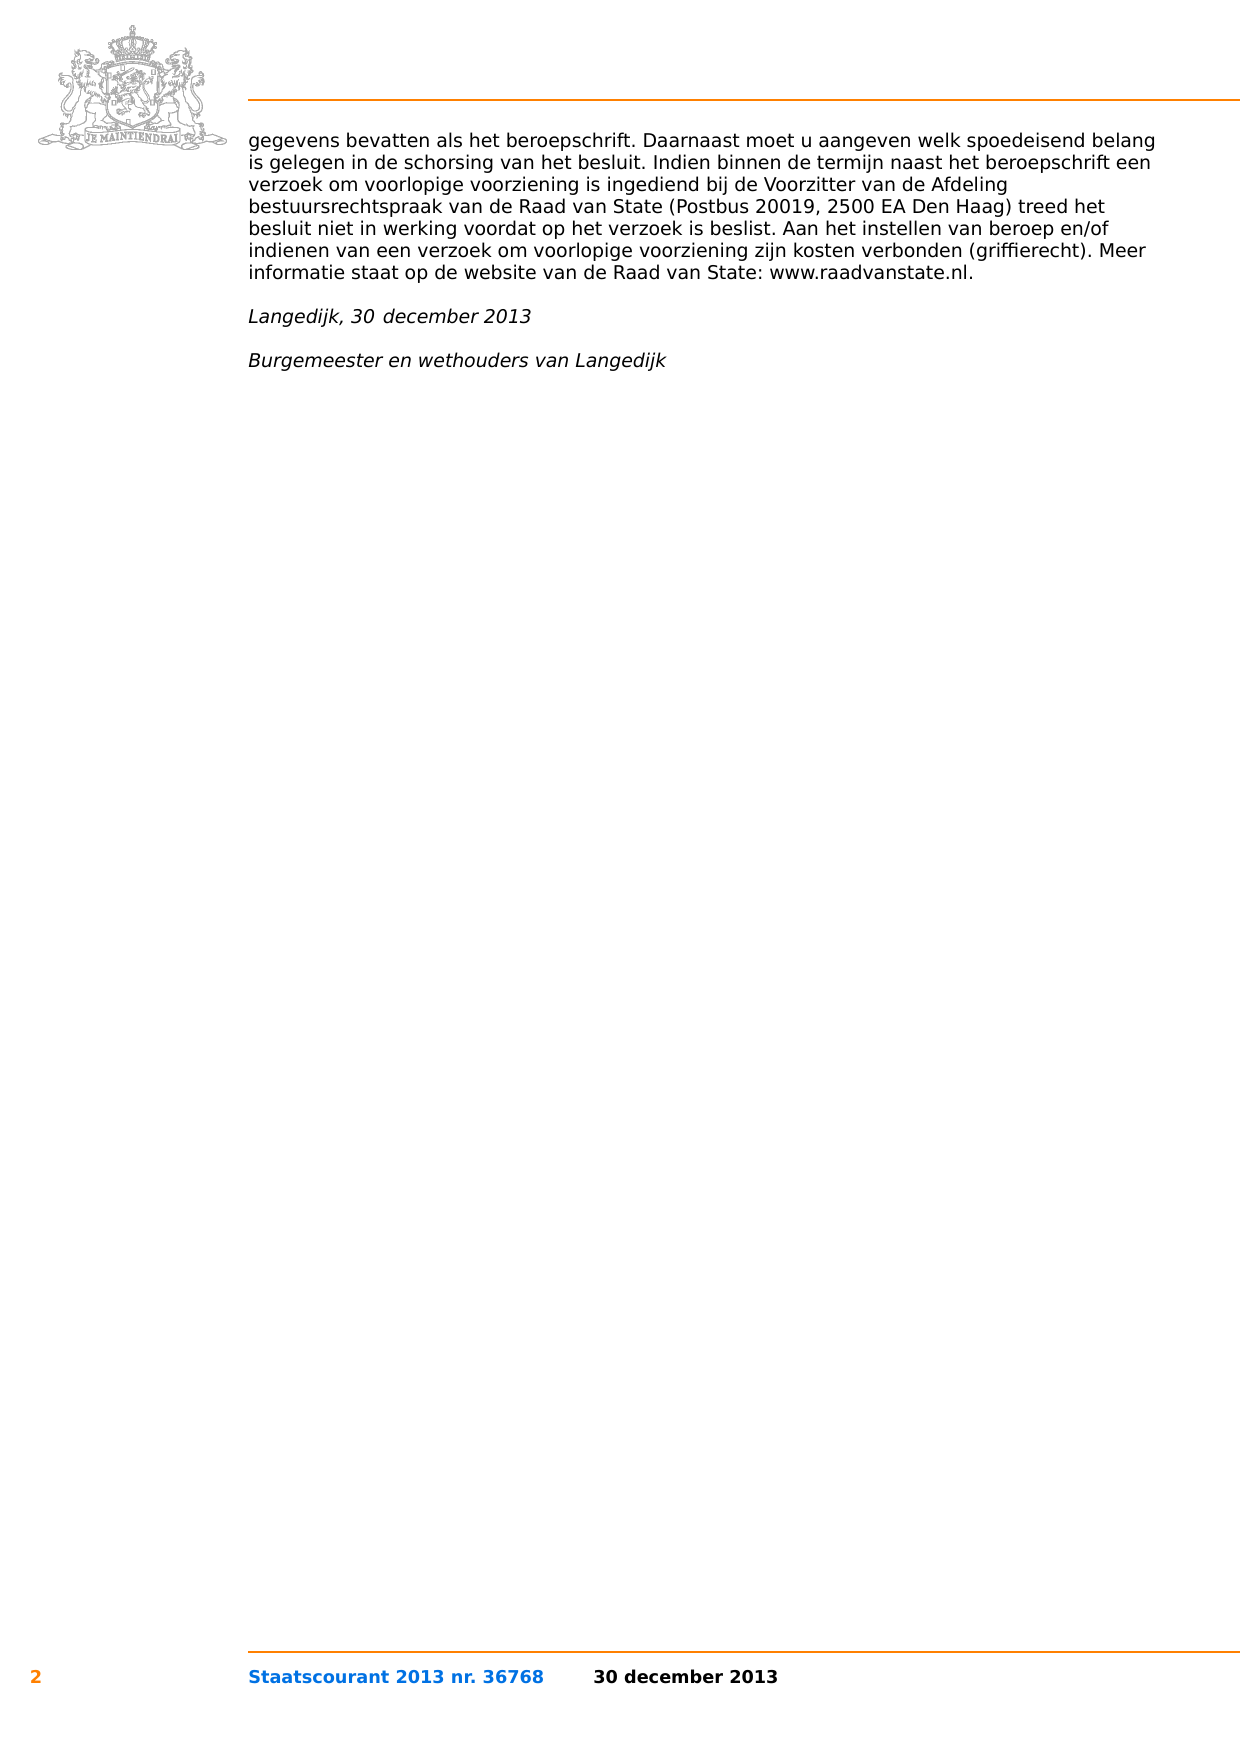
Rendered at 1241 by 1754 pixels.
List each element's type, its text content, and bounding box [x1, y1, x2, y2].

text Burgemeester en wethouders van Langedijk [248, 349, 1163, 371]
picture [38, 25, 227, 150]
text Langedijk, 30 december 2013 [248, 306, 1163, 328]
text gegevens bevatten als het beroepschrift. Daarnaast moet u aangeven welk spoedeisend belang is gelegen in de schorsing van het besluit. Indien binnen de termijn naast het beroepschrift een verzoek om voorlopige voorziening is ingediend bij de Voorzitter van de Afdeling bestuursrechtspraak van de Raad van State (Postbus 20019, 2500 EA Den Haag) treed het besluit niet in werking voordat op het verzoek is beslist. Aan het instellen van beroep en/of indienen van een verzoek om voorlopige voorziening zijn kosten verbonden (griffierecht). Meer informatie staat op de website van de Raad van State: www.raadvanstate.nl. [248, 130, 1163, 284]
